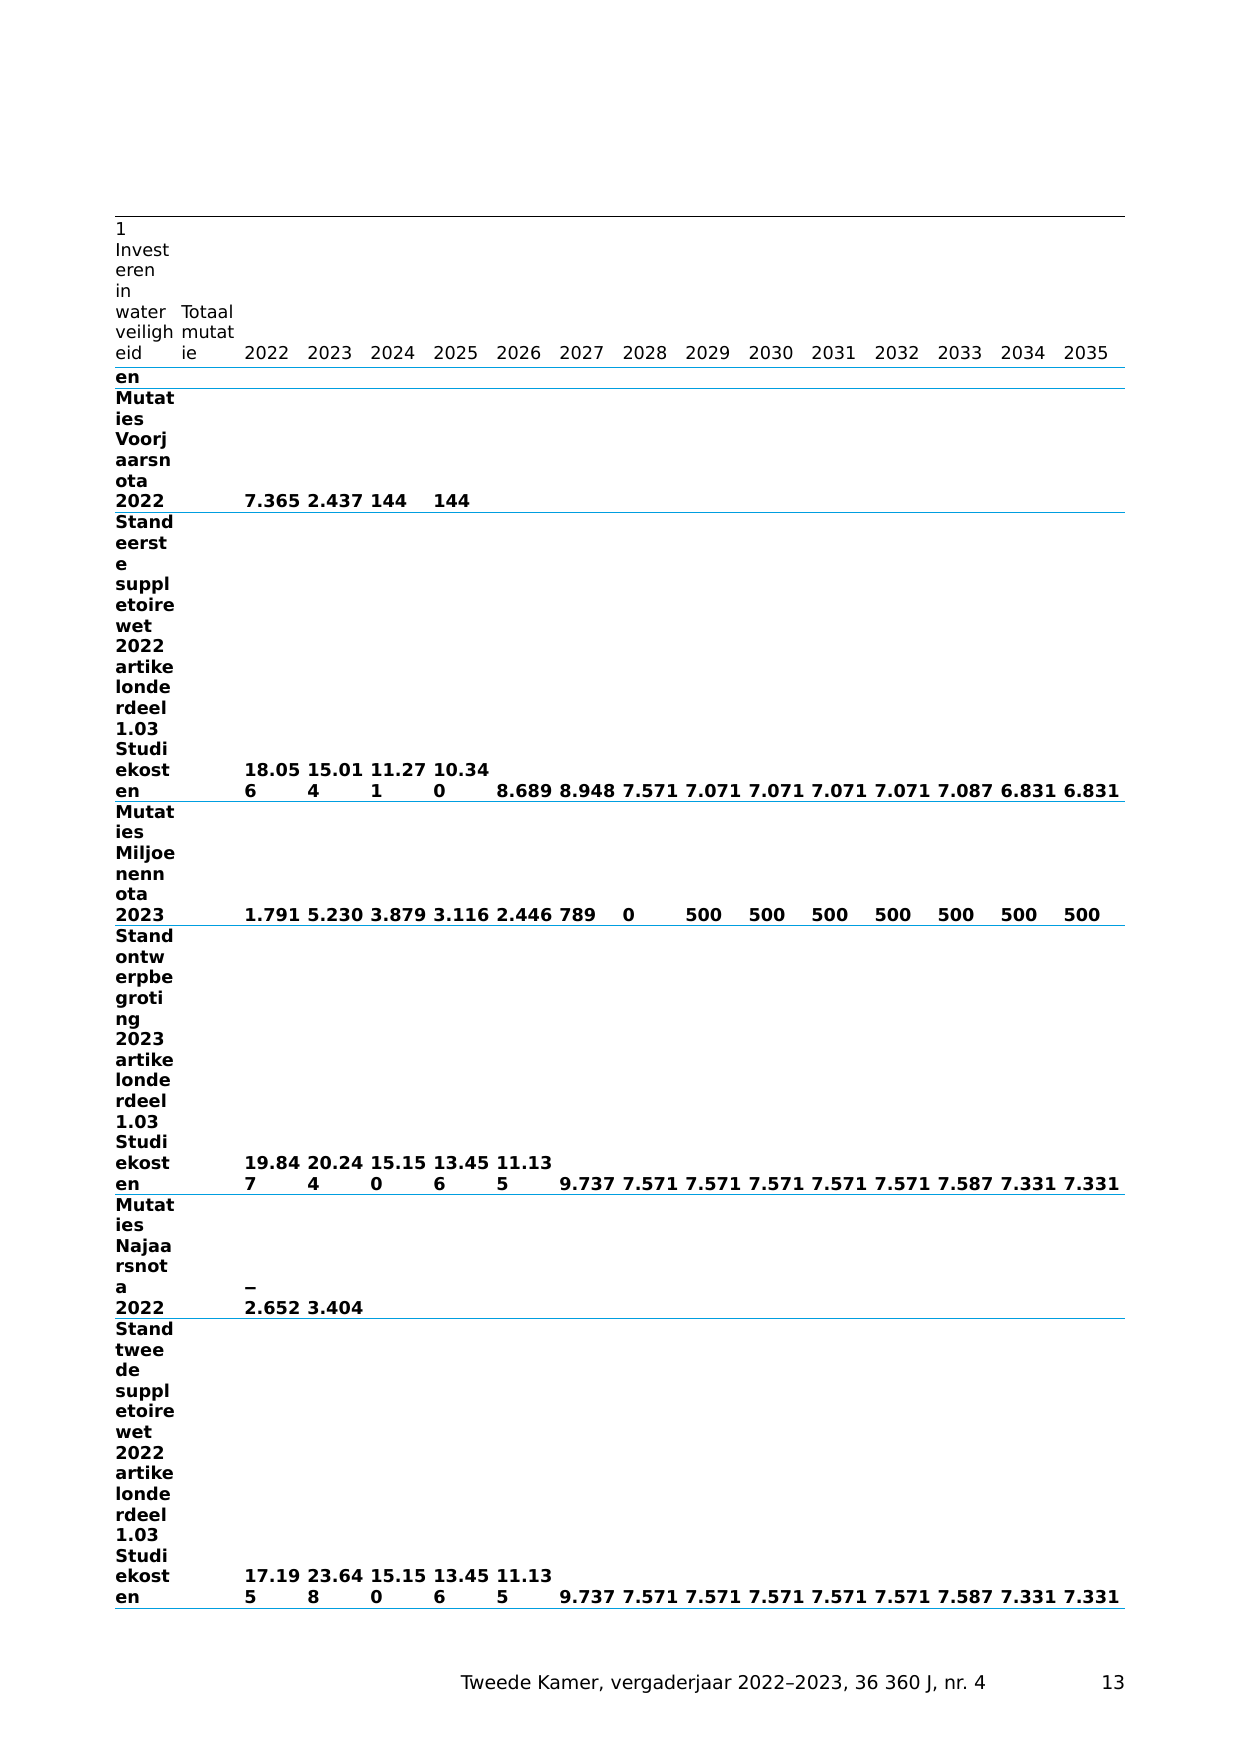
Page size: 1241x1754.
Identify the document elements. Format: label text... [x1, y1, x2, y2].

table_cell 8.948 [556, 513, 619, 801]
table_cell en [115, 368, 178, 388]
table_cell Stand tweede suppletoire wet 2022 artikelonderdeel 1.03 Studiekosten [115, 1319, 178, 1608]
table_cell [178, 802, 241, 925]
table_cell [304, 368, 367, 388]
table_cell 9.737 [556, 926, 619, 1194]
table_cell 500 [871, 802, 934, 925]
table_cell [808, 389, 871, 512]
table_cell [367, 1195, 430, 1318]
table_cell [493, 1195, 556, 1318]
table_cell 2025 [430, 217, 493, 366]
table_cell 7.571 [682, 926, 745, 1194]
table_cell 19.847 [241, 926, 304, 1194]
table_cell 6.831 [1060, 513, 1125, 801]
table_cell [682, 389, 745, 512]
table_cell 144 [430, 389, 493, 512]
table_cell 7.571 [619, 1319, 682, 1608]
table_cell 7.571 [619, 513, 682, 801]
table_cell 13.456 [430, 1319, 493, 1608]
table_cell Mutaties Miljoenennota 2023 [115, 802, 178, 925]
table_cell 7.587 [934, 1319, 997, 1608]
table_cell 144 [367, 389, 430, 512]
table_cell [178, 513, 241, 801]
table_cell 500 [808, 802, 871, 925]
table_cell [619, 1195, 682, 1318]
table_cell 2.437 [304, 389, 367, 512]
table_cell 0 [619, 802, 682, 925]
table_cell 15.150 [367, 1319, 430, 1608]
table_cell Mutaties Voorjaarsnota 2022 [115, 389, 178, 512]
table_cell [682, 1195, 745, 1318]
table_cell 9.737 [556, 1319, 619, 1608]
table_cell [871, 368, 934, 388]
table_cell 3.879 [367, 802, 430, 925]
table_cell 7.571 [871, 926, 934, 1194]
table_cell 13.456 [430, 926, 493, 1194]
table_cell 18.056 [241, 513, 304, 801]
table_cell 7.571 [871, 1319, 934, 1608]
table_cell 500 [934, 802, 997, 925]
table_cell [745, 1195, 808, 1318]
table_cell 1.791 [241, 802, 304, 925]
table_cell [998, 368, 1060, 388]
table_cell 500 [998, 802, 1060, 925]
table_cell 7.331 [1060, 1319, 1125, 1608]
table_cell 11.135 [493, 926, 556, 1194]
table_cell [998, 1195, 1060, 1318]
table_cell [871, 389, 934, 512]
table_cell 7.331 [998, 926, 1060, 1194]
table_cell 3.404 [304, 1195, 367, 1318]
table_cell [493, 368, 556, 388]
table_cell 7.587 [934, 926, 997, 1194]
table_cell 15.150 [367, 926, 430, 1194]
table_cell 7.571 [808, 1319, 871, 1608]
table_cell 500 [745, 802, 808, 925]
table_cell 8.689 [493, 513, 556, 801]
table_cell [998, 389, 1060, 512]
table_cell [871, 1195, 934, 1318]
table_cell [556, 368, 619, 388]
table_cell 7.571 [745, 926, 808, 1194]
table_cell 2034 [998, 217, 1060, 366]
table_cell [619, 368, 682, 388]
table_cell 11.135 [493, 1319, 556, 1608]
table_cell 7.571 [808, 926, 871, 1194]
table_cell [745, 368, 808, 388]
table_cell 3.116 [430, 802, 493, 925]
table_cell [808, 368, 871, 388]
table_cell ‒ 2.652 [241, 1195, 304, 1318]
table_cell Totaal mutatie [178, 217, 241, 366]
table_cell 2028 [619, 217, 682, 366]
table_cell [556, 389, 619, 512]
table_cell [934, 389, 997, 512]
table_cell 2027 [556, 217, 619, 366]
table_cell [178, 926, 241, 1194]
table_cell [619, 389, 682, 512]
table_cell 7.331 [998, 1319, 1060, 1608]
table_cell 5.230 [304, 802, 367, 925]
table_cell 1 Investeren in waterveiligheid [115, 217, 178, 366]
table_cell 2032 [871, 217, 934, 366]
table_cell [178, 1319, 241, 1608]
table_cell [1060, 1195, 1125, 1318]
table_cell 7.071 [871, 513, 934, 801]
table_cell 2022 [241, 217, 304, 366]
table_cell [556, 1195, 619, 1318]
table_cell 2.446 [493, 802, 556, 925]
table_cell 15.014 [304, 513, 367, 801]
table_cell 2030 [745, 217, 808, 366]
table_cell [934, 368, 997, 388]
table_cell 6.831 [998, 513, 1060, 801]
table_cell [1060, 368, 1125, 388]
table_cell 2029 [682, 217, 745, 366]
table_cell [430, 1195, 493, 1318]
table_cell 7.571 [682, 1319, 745, 1608]
table_cell 7.331 [1060, 926, 1125, 1194]
table_cell 7.571 [619, 926, 682, 1194]
table_cell [178, 368, 241, 388]
table_cell [241, 368, 304, 388]
table_cell [745, 389, 808, 512]
table_cell [1060, 389, 1125, 512]
table_cell 2026 [493, 217, 556, 366]
table_cell 500 [1060, 802, 1125, 925]
table_cell 7.071 [745, 513, 808, 801]
table_cell 7.071 [808, 513, 871, 801]
table_cell 2031 [808, 217, 871, 366]
table_cell [178, 389, 241, 512]
table_cell [682, 368, 745, 388]
table_cell 11.271 [367, 513, 430, 801]
table_cell [808, 1195, 871, 1318]
table_cell Stand ontwerpbegroting 2023 artikelonderdeel 1.03 Studiekosten [115, 926, 178, 1194]
table_cell 2024 [367, 217, 430, 366]
table_cell 10.340 [430, 513, 493, 801]
table_cell 23.648 [304, 1319, 367, 1608]
table_cell 2023 [304, 217, 367, 366]
table_cell [367, 368, 430, 388]
table_cell [430, 368, 493, 388]
table_cell 2033 [934, 217, 997, 366]
table_cell 7.571 [745, 1319, 808, 1608]
table_cell 17.195 [241, 1319, 304, 1608]
table_cell Stand eerste suppletoire wet 2022 artikelonderdeel 1.03 Studiekosten [115, 513, 178, 801]
table_cell Mutaties Najaarsnota 2022 [115, 1195, 178, 1318]
table_cell 7.087 [934, 513, 997, 801]
table_cell 789 [556, 802, 619, 925]
table_cell [493, 389, 556, 512]
table_cell 20.244 [304, 926, 367, 1194]
table_cell [934, 1195, 997, 1318]
table_header Tabel 1 Artikel 1 Investeren in waterveiligheid [115, 191, 1125, 216]
table_cell 500 [682, 802, 745, 925]
table_cell [178, 1195, 241, 1318]
table_cell 2035 [1060, 217, 1125, 366]
table_cell 7.071 [682, 513, 745, 801]
table_cell 7.365 [241, 389, 304, 512]
